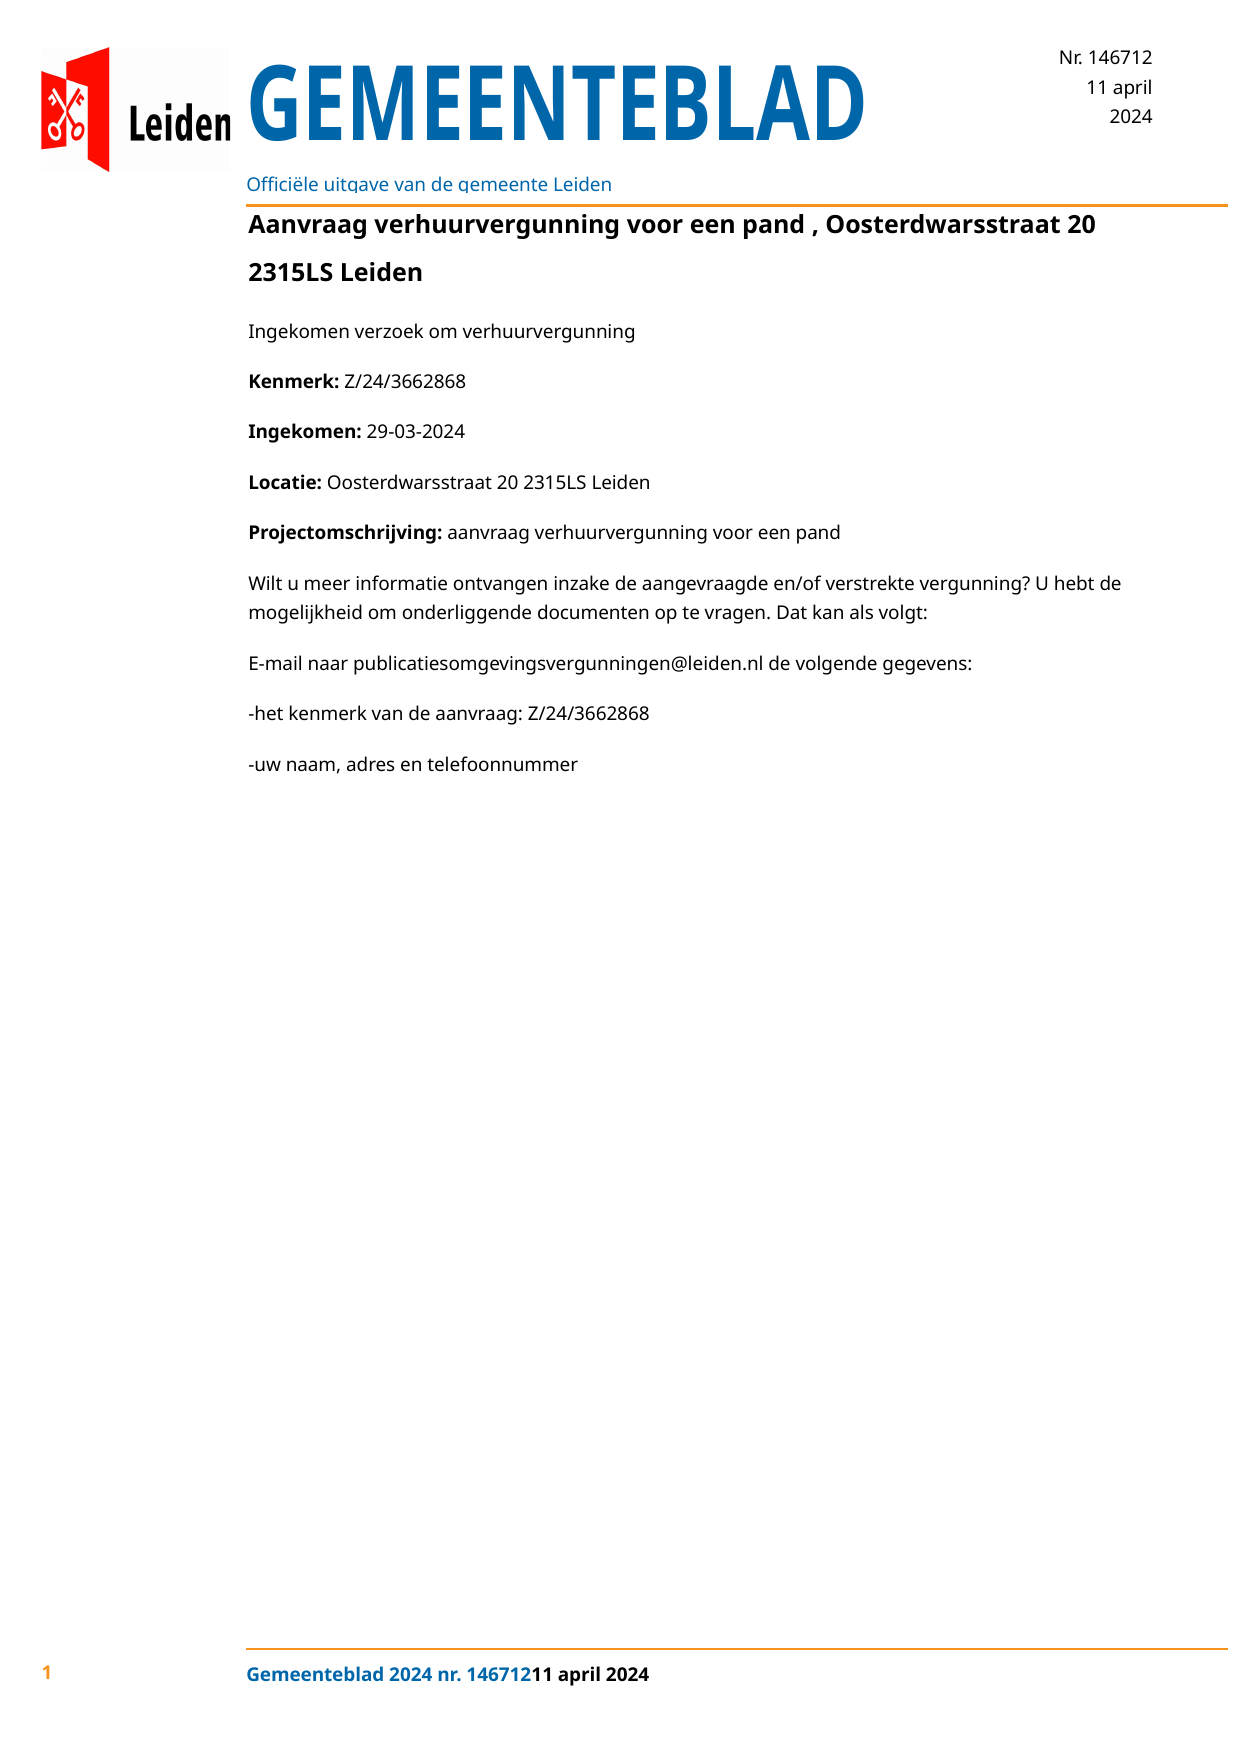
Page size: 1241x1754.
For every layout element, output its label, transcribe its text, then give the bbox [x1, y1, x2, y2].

text Aanvraag verhuurvergunning voor een pand , Oosterdwarsstraat 20 2315LS Leiden [248, 207, 1152, 288]
text Ingekomen verzoek om verhuurvergunning [248, 318, 1152, 344]
picture [41, 47, 231, 172]
text E-mail naar publicatiesomgevingsvergunningen@leiden.nl de volgende gegevens: [248, 650, 1152, 676]
text Locatie: Oosterdwarsstraat 20 2315LS Leiden [248, 469, 1152, 495]
text -uw naam, adres en telefoonnummer [248, 751, 1152, 777]
text Kenmerk: Z/24/3662868 [248, 368, 1152, 394]
text Projectomschrijving: aanvraag verhuurvergunning voor een pand [248, 519, 1152, 545]
text Ingekomen: 29-03-2024 [248, 419, 1152, 444]
text Wilt u meer informatie ontvangen inzake de aangevraagde en/of verstrekte vergunning? U hebt de mogelijkheid om onderliggende documenten op te vragen. Dat kan als volgt: [248, 570, 1152, 625]
text -het kenmerk van de aanvraag: Z/24/3662868 [248, 700, 1152, 726]
